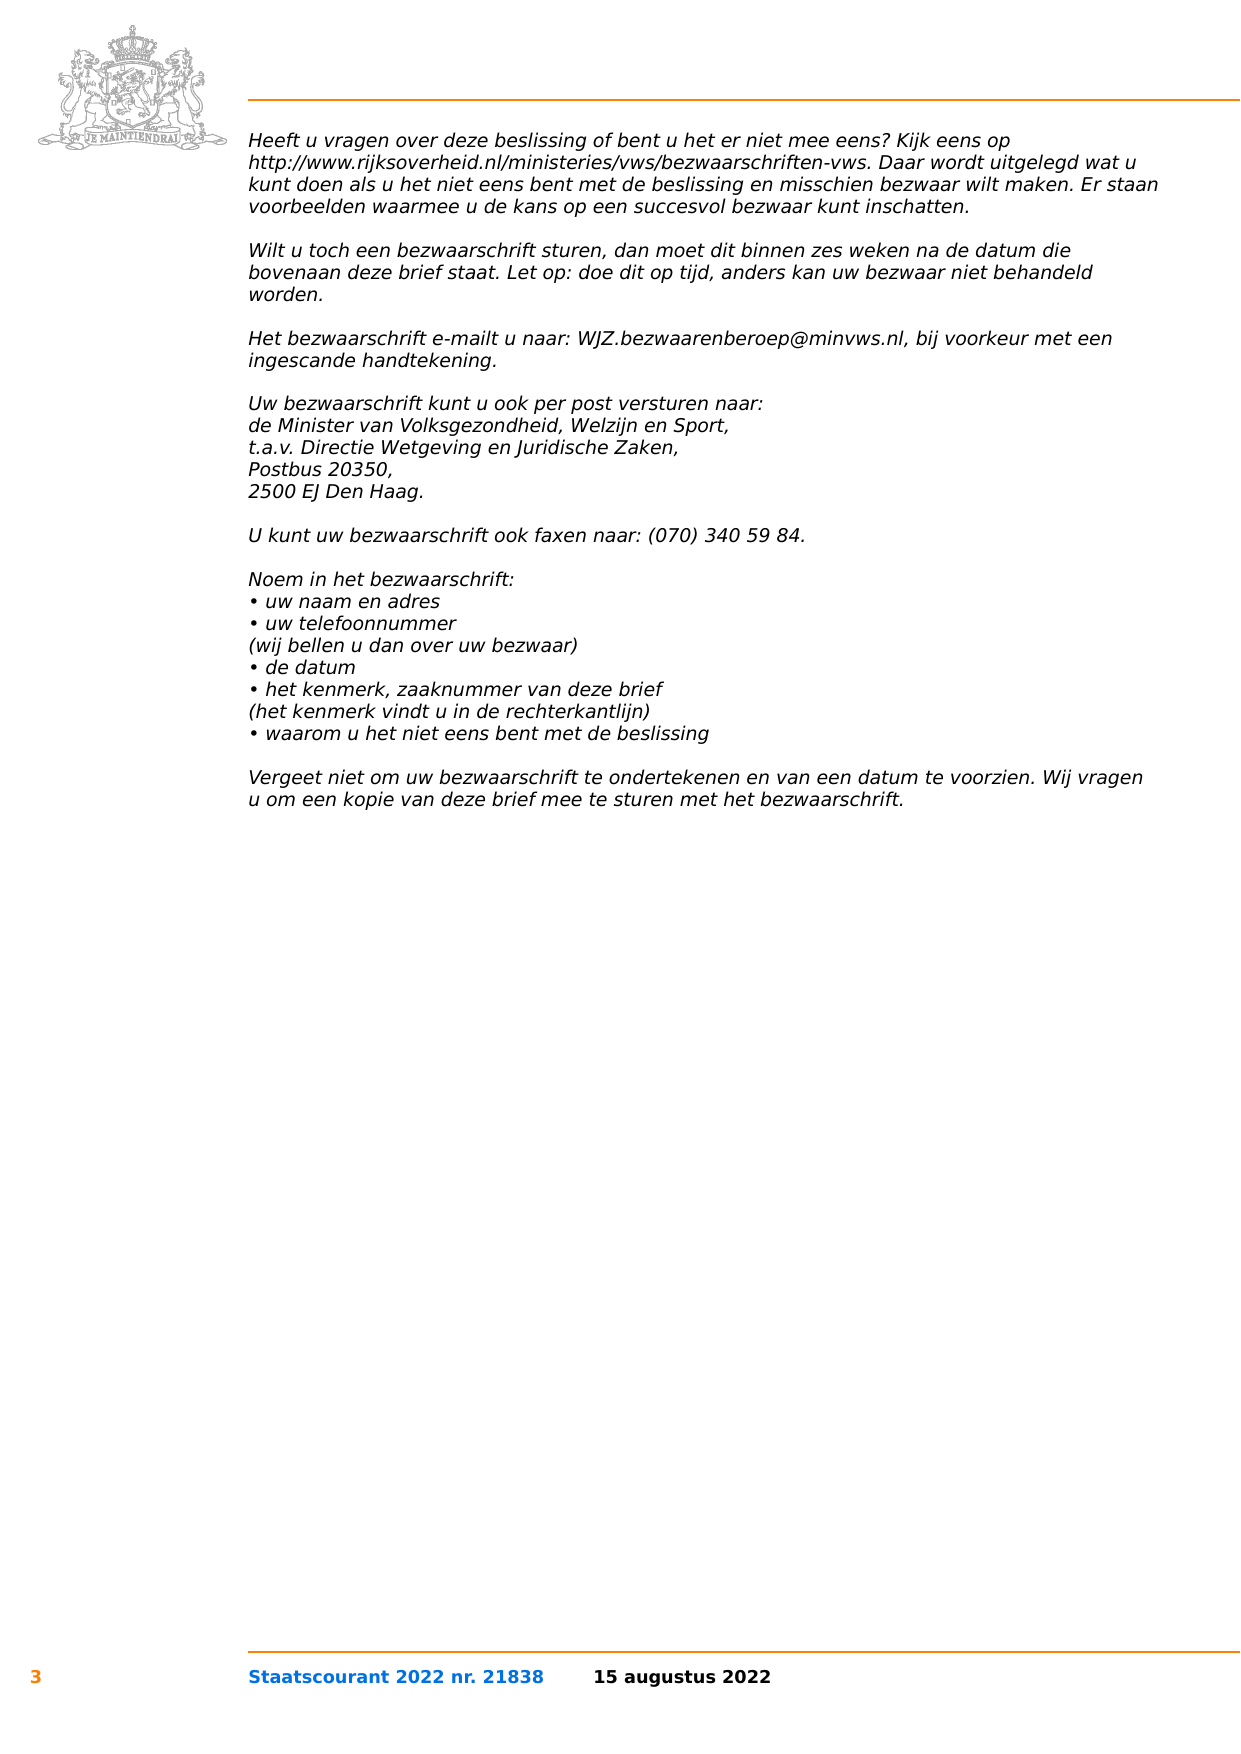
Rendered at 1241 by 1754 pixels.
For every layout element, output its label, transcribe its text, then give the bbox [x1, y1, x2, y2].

text 2500 EJ Den Haag. [248, 481, 1163, 503]
picture [38, 25, 227, 150]
text Postbus 20350, [248, 459, 1163, 481]
text • uw telefoonnummer [248, 613, 1163, 635]
text Vergeet niet om uw bezwaarschrift te ondertekenen en van een datum te voorzien. Wij vragen u om een kopie van deze brief mee te sturen met het bezwaarschrift. [248, 767, 1163, 811]
text de Minister van Volksgezondheid, Welzijn en Sport, [248, 415, 1163, 437]
text U kunt uw bezwaarschrift ook faxen naar: (070) 340 59 84. [248, 525, 1163, 547]
text Noem in het bezwaarschrift: [248, 569, 1163, 591]
text • de datum [248, 657, 1163, 679]
text (het kenmerk vindt u in de rechterkantlijn) [248, 701, 1163, 723]
text • het kenmerk, zaaknummer van deze brief [248, 679, 1163, 701]
text Uw bezwaarschrift kunt u ook per post versturen naar: [248, 393, 1163, 415]
text • uw naam en adres [248, 591, 1163, 613]
text (wij bellen u dan over uw bezwaar) [248, 635, 1163, 657]
text t.a.v. Directie Wetgeving en Juridische Zaken, [248, 437, 1163, 459]
text • waarom u het niet eens bent met de beslissing [248, 723, 1163, 745]
text Het bezwaarschrift e-mailt u naar: WJZ.bezwaarenberoep@minvws.nl, bij voorkeur met een ingescande handtekening. [248, 327, 1163, 371]
text Heeft u vragen over deze beslissing of bent u het er niet mee eens? Kijk eens op http://www.rijksoverheid.nl/ministeries/vws/bezwaarschriften-vws. Daar wordt uitgelegd wat u kunt doen als u het niet eens bent met de beslissing en misschien bezwaar wilt maken. Er staan voorbeelden waarmee u de kans op een succesvol bezwaar kunt inschatten. [248, 130, 1163, 218]
text Wilt u toch een bezwaarschrift sturen, dan moet dit binnen zes weken na de datum die bovenaan deze brief staat. Let op: doe dit op tijd, anders kan uw bezwaar niet behandeld worden. [248, 240, 1163, 306]
